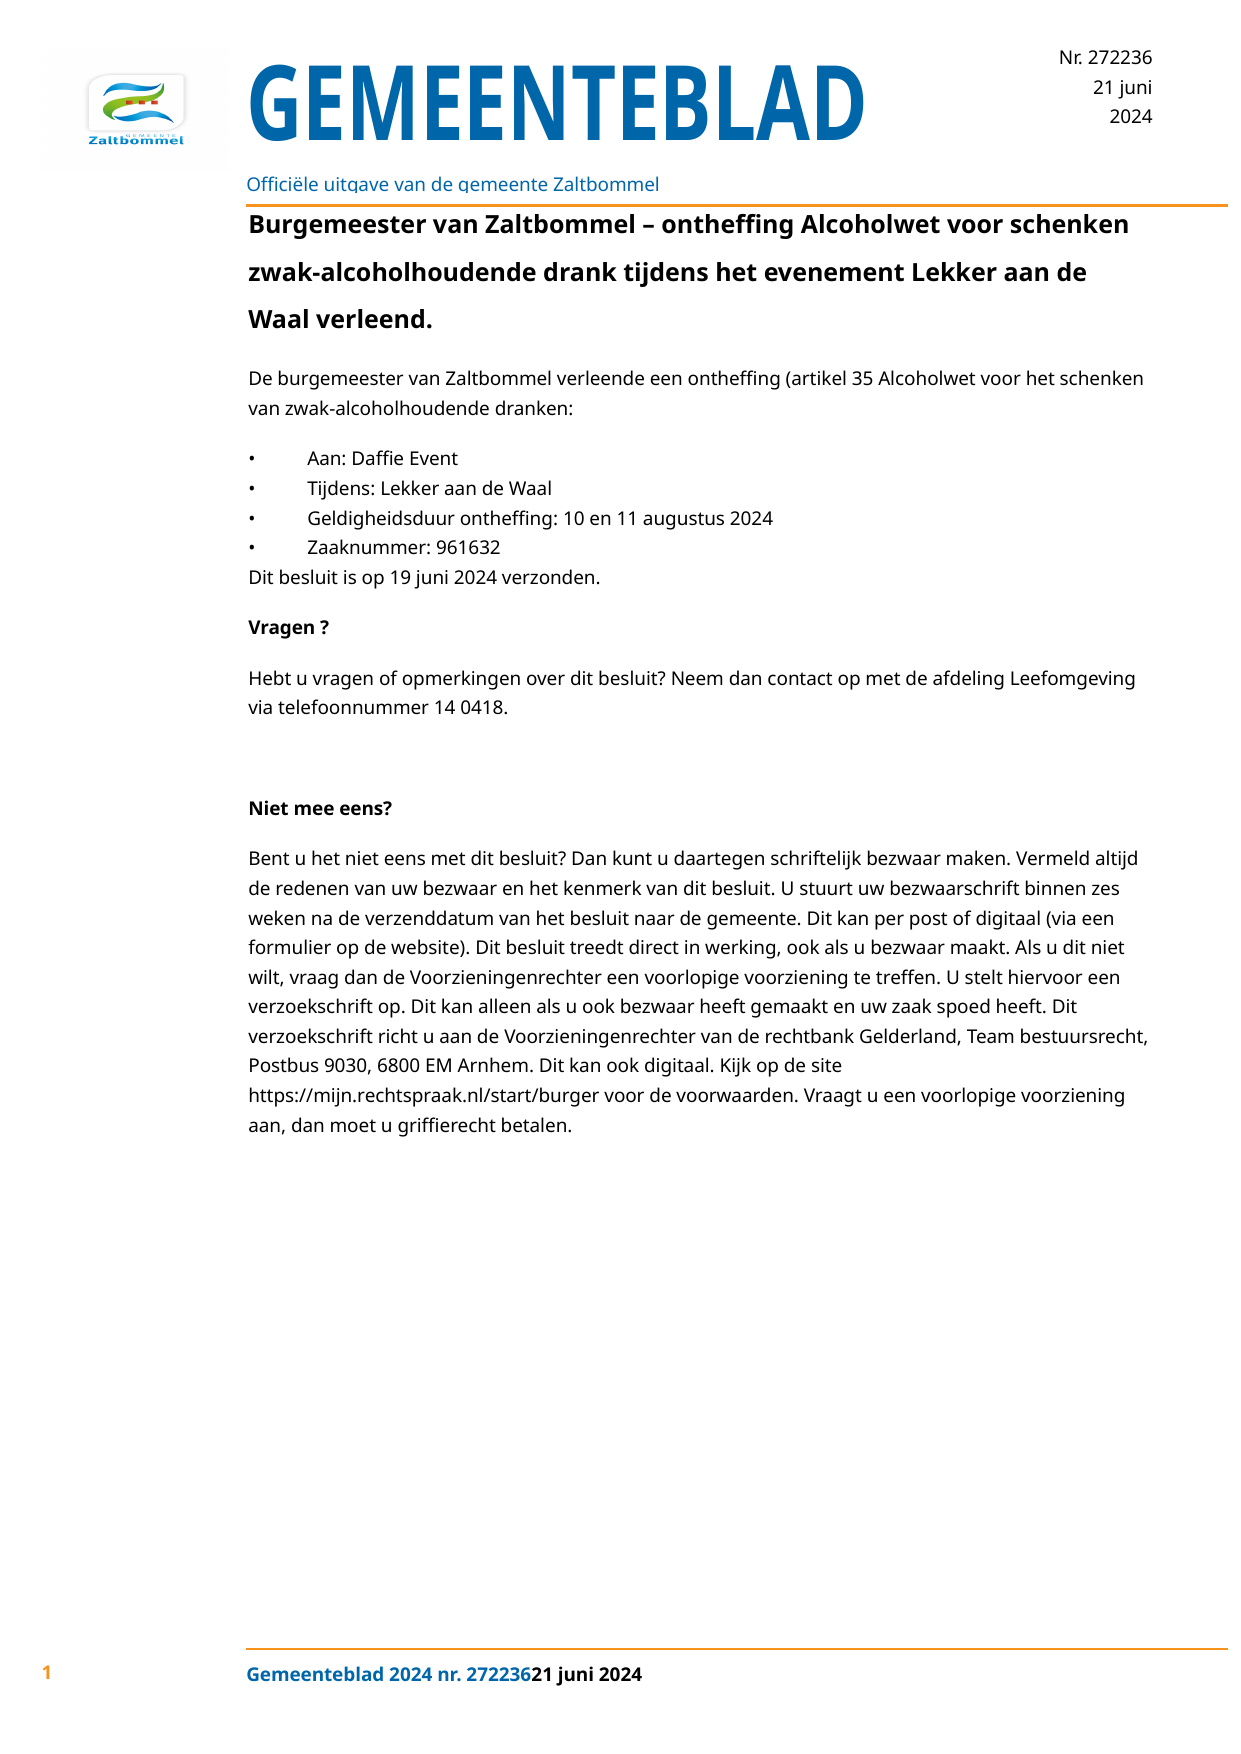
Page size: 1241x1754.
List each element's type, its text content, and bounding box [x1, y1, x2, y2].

list Geldigheidsduur ontheffing: 10 en 11 augustus 2024 [248, 505, 1152, 530]
text Hebt u vragen of opmerkingen over dit besluit? Neem dan contact op met de afdeling Leefomgeving via telefoonnummer 14 0418. [248, 665, 1152, 720]
text Niet mee eens? [248, 795, 1152, 821]
list Zaaknummer: 961632 [248, 534, 1152, 560]
text Vragen ? [248, 614, 1152, 640]
text Dit besluit is op 19 juni 2024 verzonden. [248, 564, 1152, 589]
list Aan: Daffie Event [248, 446, 1152, 471]
picture [41, 47, 231, 172]
text De burgemeester van Zaltbommel verleende een ontheffing (artikel 35 Alcoholwet voor het schenken van zwak-alcoholhoudende dranken: [248, 366, 1152, 421]
text Bent u het niet eens met dit besluit? Dan kunt u daartegen schriftelijk bezwaar maken. Vermeld altijd de redenen van uw bezwaar en het kenmerk van dit besluit. U stuurt uw bezwaarschrift binnen zes weken na de verzenddatum van het besluit naar de gemeente. Dit kan per post of digitaal (via een formulier op de website). Dit besluit treedt direct in werking, ook als u bezwaar maakt. Als u dit niet wilt, vraag dan de Voorzieningenrechter een voorlopige voorziening te treffen. U stelt hiervoor een verzoekschrift op. Dit kan alleen als u ook bezwaar heeft gemaakt en uw zaak spoed heeft. Dit verzoekschrift richt u aan de Voorzieningenrechter van de rechtbank Gelderland, Team bestuursrecht, Postbus 9030, 6800 EM Arnhem. Dit kan ook digitaal. Kijk op de site https://mijn.rechtspraak.nl/start/burger voor de voorwaarden. Vraagt u een voorlopige voorziening aan, dan moet u griffierecht betalen. [248, 846, 1152, 1137]
list Tijdens: Lekker aan de Waal [248, 475, 1152, 501]
text Burgemeester van Zaltbommel – ontheffing Alcoholwet voor schenken zwak-alcoholhoudende drank tijdens het evenement Lekker aan de Waal verleend. [248, 207, 1152, 336]
